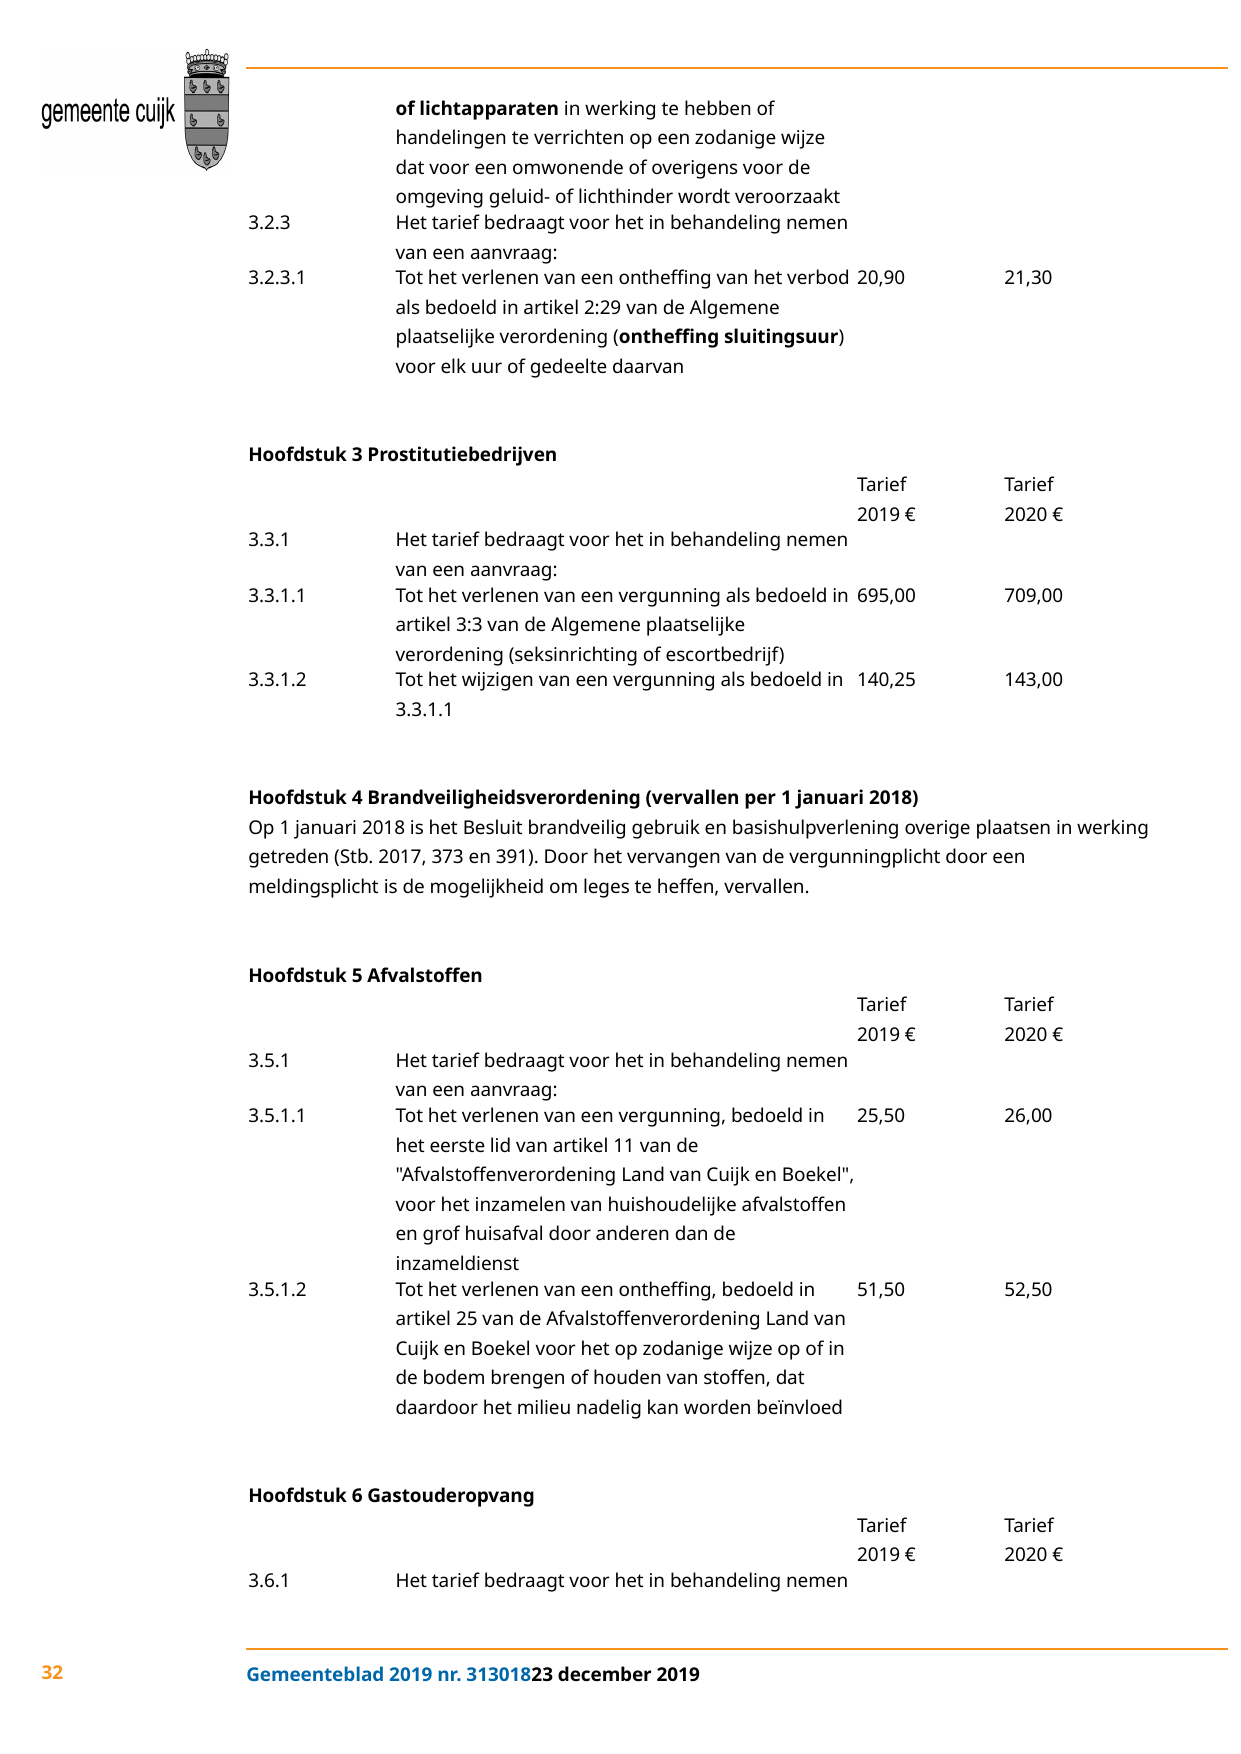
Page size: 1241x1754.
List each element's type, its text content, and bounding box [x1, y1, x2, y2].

table_cell 52,50 [1004, 1276, 1152, 1420]
table_cell [857, 1047, 1004, 1102]
table_cell [857, 209, 1004, 264]
table_cell [1004, 209, 1152, 264]
table_cell Tot het verlenen van een vergunning als bedoeld in artikel 3:3 van de Algemene plaatselijke verordening (seksinrichting of escortbedrijf) [395, 582, 857, 667]
table_cell Tot het verlenen van een ontheffing, bedoeld in artikel 25 van de Afvalstoffenverordening Land van Cuijk en Boekel voor het op zodanige wijze op of in de bodem brengen of houden van stoffen, dat daardoor het milieu nadelig kan worden beïnvloed [395, 1276, 857, 1420]
table_cell Tot het verlenen van een vergunning, bedoeld in het eerste lid van artikel 11 van de "Afvalstoffenverordening Land van Cuijk en Boekel", voor het inzamelen van huishoudelijke afvalstoffen en grof huisafval door anderen dan de inzameldienst [395, 1102, 857, 1276]
table_cell 21,30 [1004, 265, 1152, 379]
table_cell 25,50 [857, 1102, 1004, 1276]
table_cell 3.2.3.1 [248, 265, 395, 379]
table_cell Het tarief bedraagt voor het in behandeling nemen [395, 1567, 857, 1593]
table_header Tarief 2020 € [1004, 992, 1152, 1047]
table_cell [248, 95, 395, 209]
table_cell [857, 526, 1004, 582]
table_cell [1004, 526, 1152, 582]
table_header [395, 992, 857, 1047]
table_cell 143,00 [1004, 667, 1152, 722]
table_cell 3.3.1.2 [248, 667, 395, 722]
table_cell 51,50 [857, 1276, 1004, 1420]
table_cell 695,00 [857, 582, 1004, 667]
text Hoofdstuk 5 Afvalstoffen [248, 962, 1152, 988]
table_cell Tot het wijzigen van een vergunning als bedoeld in 3.3.1.1 [395, 667, 857, 722]
table_cell 26,00 [1004, 1102, 1152, 1276]
table_cell Het tarief bedraagt voor het in behandeling nemen van een aanvraag: [395, 526, 857, 582]
table_cell [857, 1567, 1004, 1593]
table_header Tarief 2019 € [857, 471, 1004, 526]
table_cell 3.5.1 [248, 1047, 395, 1102]
text Hoofdstuk 6 Gastouderopvang [248, 1482, 1152, 1508]
table_header Tarief 2020 € [1004, 471, 1152, 526]
table_cell Het tarief bedraagt voor het in behandeling nemen van een aanvraag: [395, 1047, 857, 1102]
table_cell 709,00 [1004, 582, 1152, 667]
table_cell 3.5.1.2 [248, 1276, 395, 1420]
table_header Tarief 2019 € [857, 992, 1004, 1047]
table_cell 3.3.1 [248, 526, 395, 582]
table_header [248, 992, 395, 1047]
text Hoofdstuk 4 Brandveiligheidsverordening (vervallen per 1 januari 2018) [248, 784, 1152, 810]
table_cell Het tarief bedraagt voor het in behandeling nemen van een aanvraag: [395, 209, 857, 264]
table_cell 140,25 [857, 667, 1004, 722]
table_header [395, 1512, 857, 1567]
text Op 1 januari 2018 is het Besluit brandveilig gebruik en basishulpverlening overige plaatsen in werking getreden (Stb. 2017, 373 en 391). Door het vervangen van de vergunningplicht door een meldingsplicht is de mogelijkheid om leges te heffen, vervallen. [248, 814, 1152, 899]
table_header [248, 1512, 395, 1567]
table_cell 3.6.1 [248, 1567, 395, 1593]
table_cell [857, 95, 1004, 209]
table_cell 3.2.3 [248, 209, 395, 264]
table_cell [1004, 1047, 1152, 1102]
table_cell [1004, 95, 1152, 209]
table_header Tarief 2019 € [857, 1512, 1004, 1567]
picture [41, 47, 231, 172]
table_cell of lichtapparaten in werking te hebben of handelingen te verrichten op een zodanige wijze dat voor een omwonende of overigens voor de omgeving geluid- of lichthinder wordt veroorzaakt [395, 95, 857, 209]
table_header Tarief 2020 € [1004, 1512, 1152, 1567]
table_header [395, 471, 857, 526]
table_cell 3.5.1.1 [248, 1102, 395, 1276]
table_cell Tot het verlenen van een ontheffing van het verbod als bedoeld in artikel 2:29 van de Algemene plaatselijke verordening (ontheffing sluitingsuur) voor elk uur of gedeelte daarvan [395, 265, 857, 379]
table_cell [1004, 1567, 1152, 1593]
table_cell 3.3.1.1 [248, 582, 395, 667]
table_cell 20,90 [857, 265, 1004, 379]
table_header [248, 471, 395, 526]
text Hoofdstuk 3 Prostitutiebedrijven [248, 441, 1152, 467]
